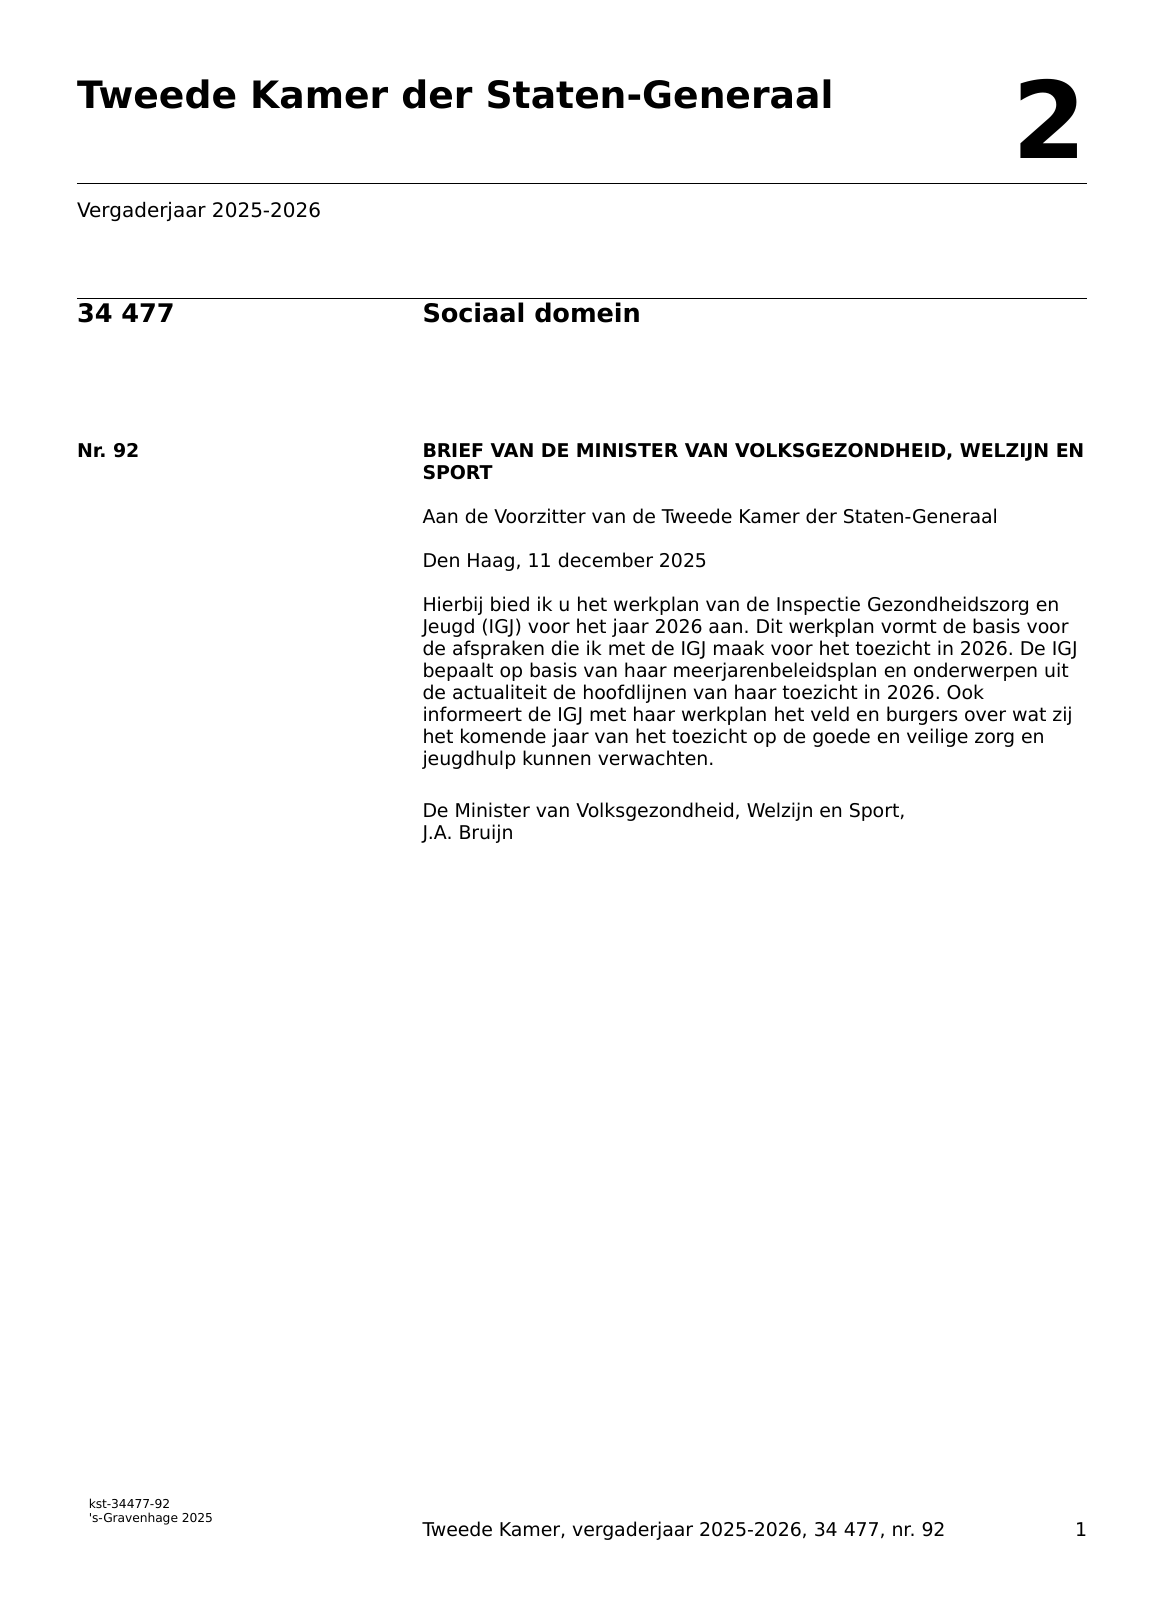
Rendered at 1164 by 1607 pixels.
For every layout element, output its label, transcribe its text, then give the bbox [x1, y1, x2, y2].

table_header Tweede Kamer der Staten-Generaal [77, 59, 886, 183]
text 's-Gravenhage 2025 [88, 1511, 323, 1525]
subtitle Nr. 92 BRIEF VAN DE MINISTER VAN VOLKSGEZONDHEID, WELZIJN EN SPORT [77, 440, 1087, 484]
text Aan de Voorzitter van de Tweede Kamer der Staten-Generaal [422, 506, 1087, 528]
text De Minister van Volksgezondheid, Welzijn en Sport, J.A. Bruijn [422, 800, 1087, 844]
table_header 2 [886, 59, 1087, 183]
text Hierbij bied ik u het werkplan van de Inspectie Gezondheidszorg en Jeugd (IGJ) voor het jaar 2026 aan. Dit werkplan vormt de basis voor de afspraken die ik met de IGJ maak voor het toezicht in 2026. De IGJ bepaalt op basis van haar meerjarenbeleidsplan en onderwerpen uit de actualiteit de hoofdlijnen van haar toezicht in 2026. Ook informeert de IGJ met haar werkplan het veld en burgers over wat zij het komende jaar van het toezicht op de goede en veilige zorg en jeugdhulp kunnen verwachten. [422, 594, 1087, 770]
table_cell Vergaderjaar 2025-2026 [77, 184, 1087, 298]
text Den Haag, 11 december 2025 [422, 550, 1087, 572]
text kst-34477-92 [88, 1497, 323, 1511]
subtitle 34 477 Sociaal domein [77, 299, 1087, 329]
